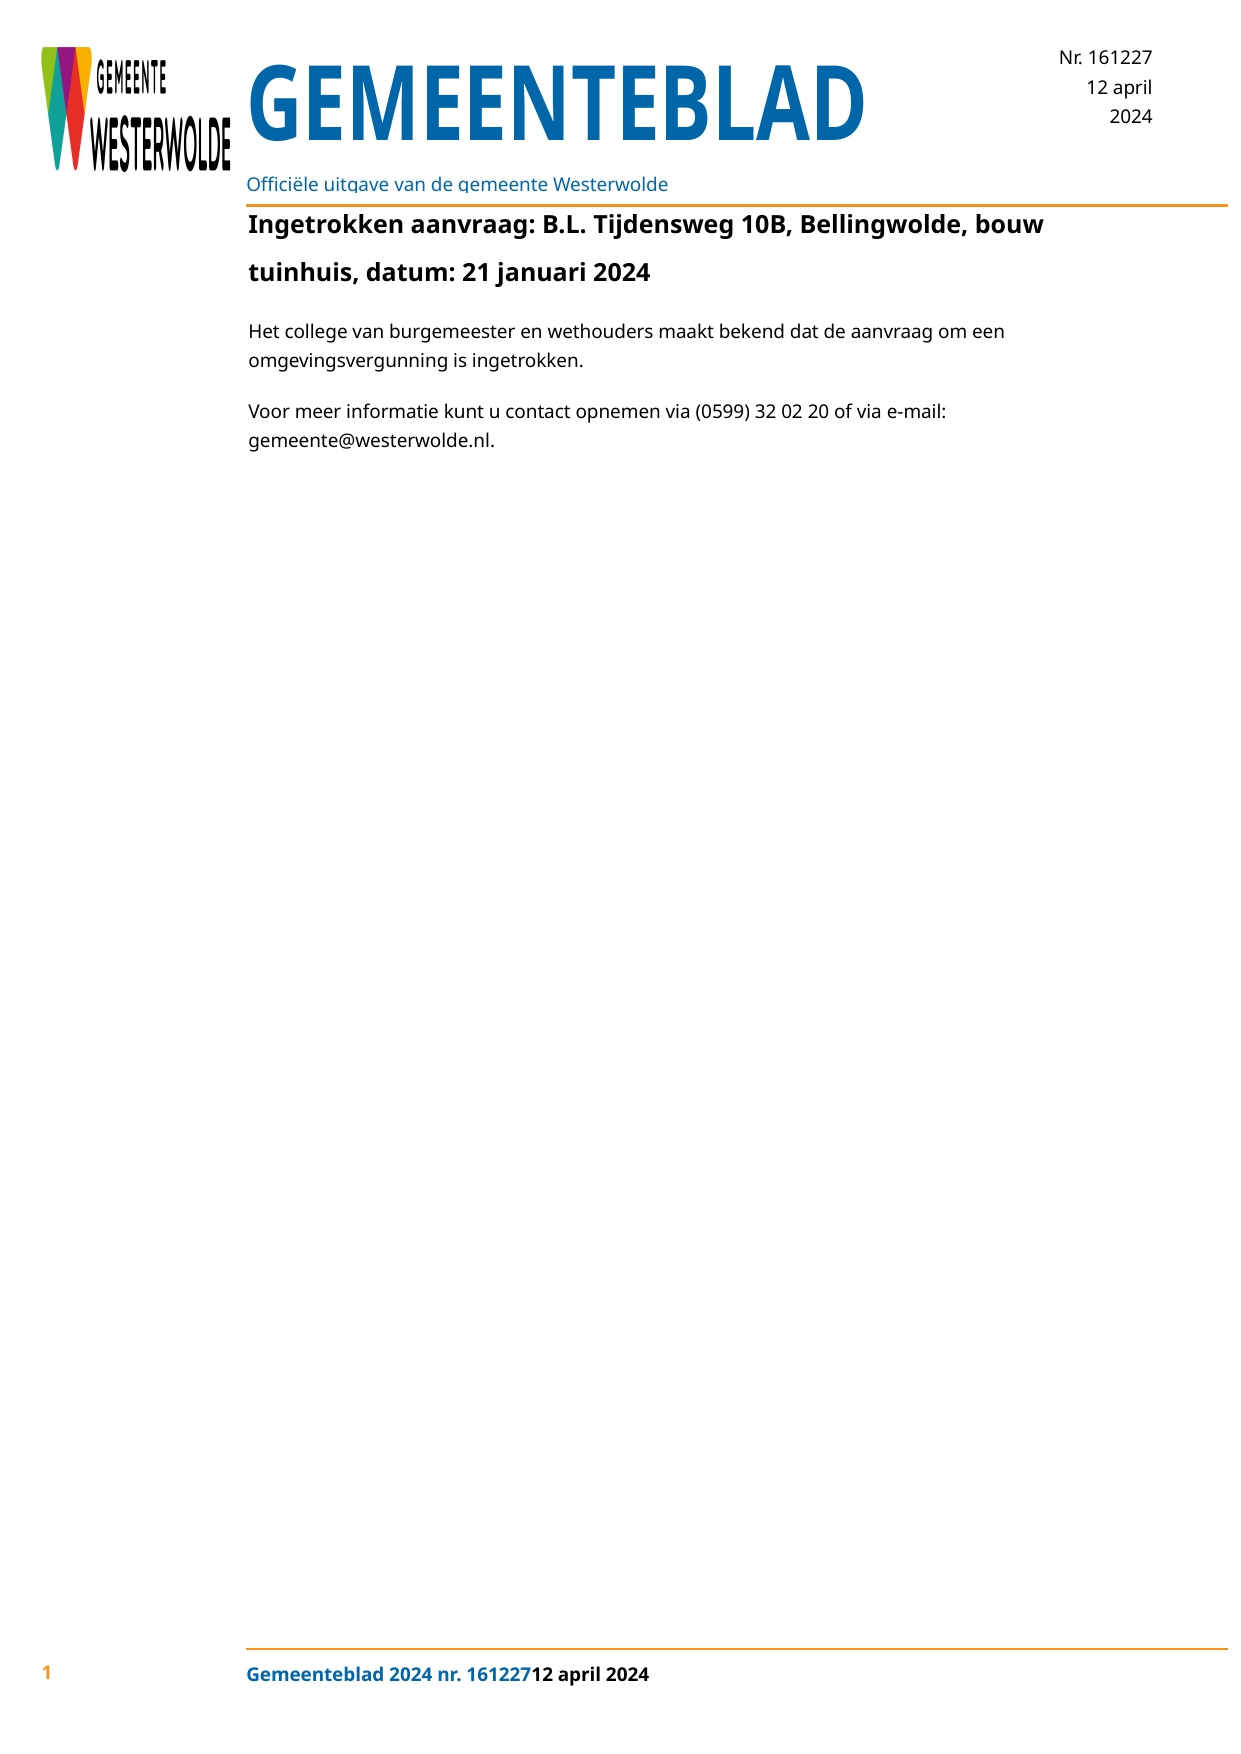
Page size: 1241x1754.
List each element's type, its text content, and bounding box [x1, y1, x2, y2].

text Ingetrokken aanvraag: B.L. Tijdensweg 10B, Bellingwolde, bouw tuinhuis, datum: 21 januari 2024 [248, 207, 1152, 288]
text Het college van burgemeester en wethouders maakt bekend dat de aanvraag om een omgevingsvergunning is ingetrokken. [248, 318, 1152, 373]
picture [41, 47, 231, 172]
text Voor meer informatie kunt u contact opnemen via (0599) 32 02 20 of via e-mail: gemeente@westerwolde.nl. [248, 398, 1152, 453]
